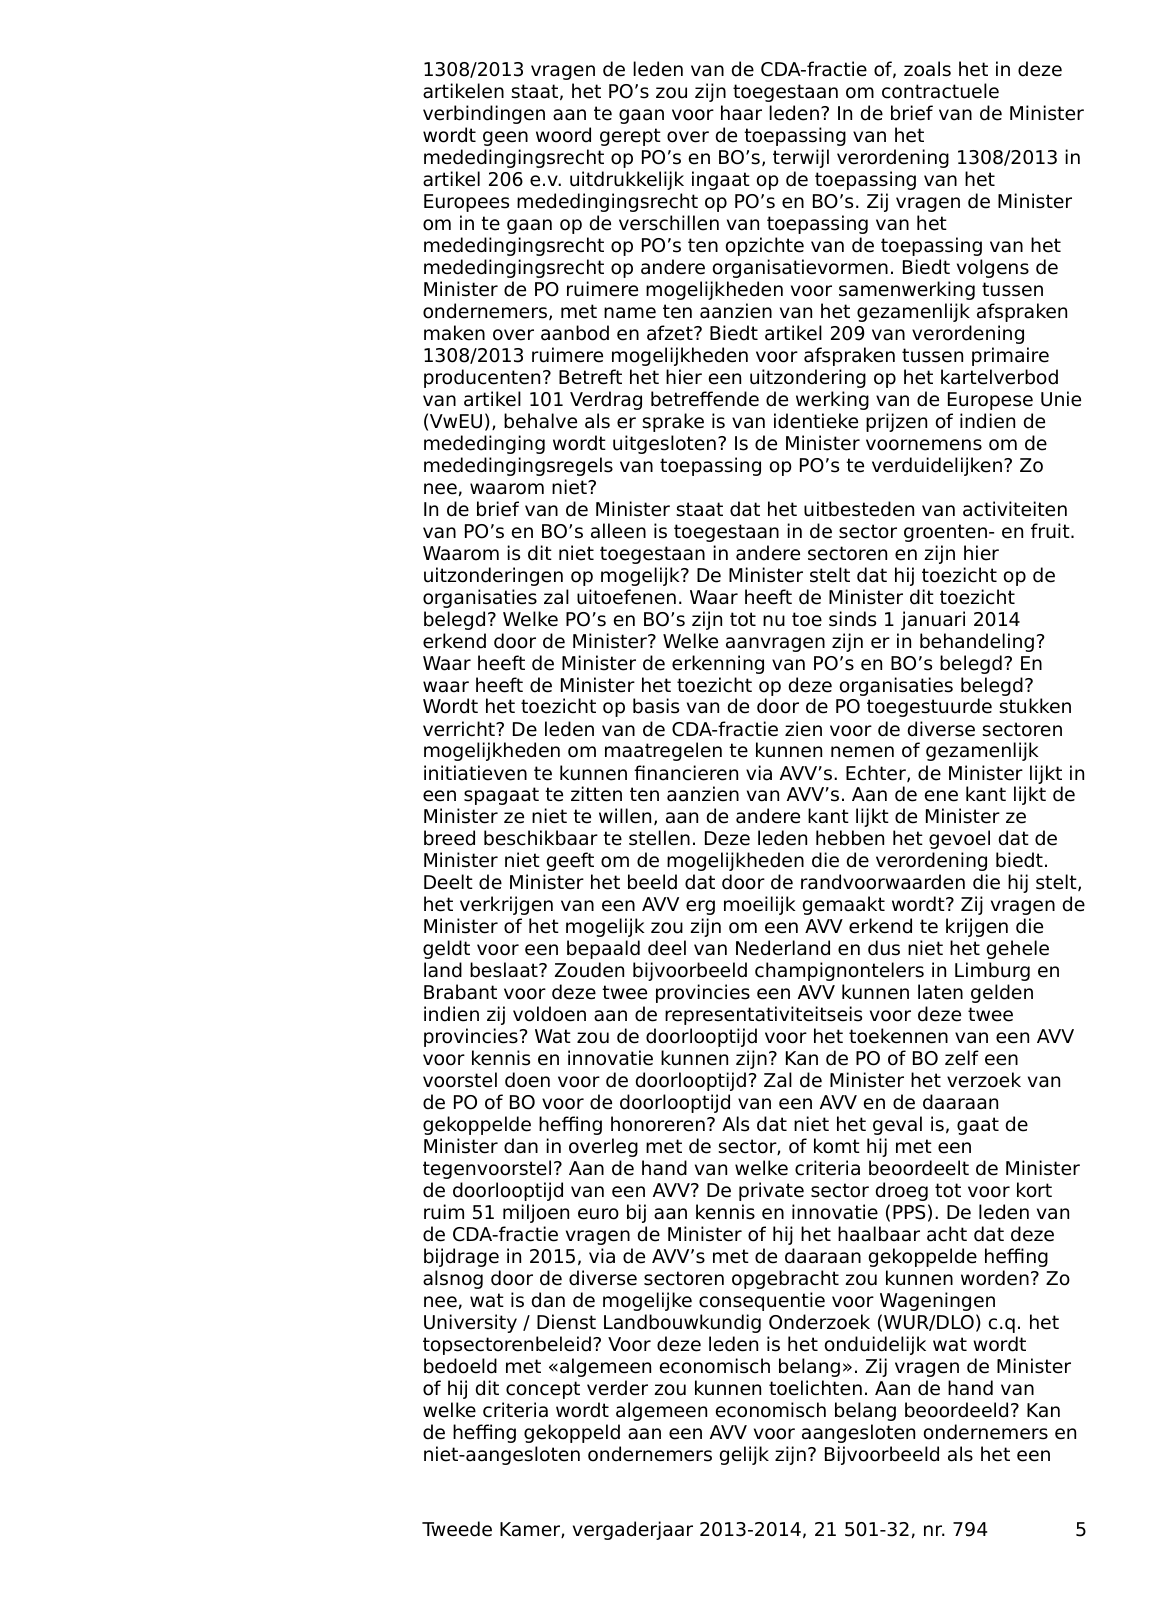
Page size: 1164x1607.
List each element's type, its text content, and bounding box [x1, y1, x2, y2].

text In de brief van de Minister staat dat het uitbesteden van activiteiten van PO’s en BO’s alleen is toegestaan in de sector groenten- en fruit. Waarom is dit niet toegestaan in andere sectoren en zijn hier uitzonderingen op mogelijk? De Minister stelt dat hij toezicht op de organisaties zal uitoefenen. Waar heeft de Minister dit toezicht belegd? Welke PO’s en BO’s zijn tot nu toe sinds 1 januari 2014 erkend door de Minister? Welke aanvragen zijn er in behandeling? Waar heeft de Minister de erkenning van PO’s en BO’s belegd? En waar heeft de Minister het toezicht op deze organisaties belegd? Wordt het toezicht op basis van de door de PO toegestuurde stukken verricht? De leden van de CDA-fractie zien voor de diverse sectoren mogelijkheden om maatregelen te kunnen nemen of gezamenlijk initiatieven te kunnen financieren via AVV’s. Echter, de Minister lijkt in een spagaat te zitten ten aanzien van AVV’s. Aan de ene kant lijkt de Minister ze niet te willen, aan de andere kant lijkt de Minister ze breed beschikbaar te stellen. Deze leden hebben het gevoel dat de Minister niet geeft om de mogelijkheden die de verordening biedt. Deelt de Minister het beeld dat door de randvoorwaarden die hij stelt, het verkrijgen van een AVV erg moeilijk gemaakt wordt? Zij vragen de Minister of het mogelijk zou zijn om een AVV erkend te krijgen die geldt voor een bepaald deel van Nederland en dus niet het gehele land beslaat? Zouden bijvoorbeeld champignontelers in Limburg en Brabant voor deze twee provincies een AVV kunnen laten gelden indien zij voldoen aan de representativiteitseis voor deze twee provincies? Wat zou de doorlooptijd voor het toekennen van een AVV voor kennis en innovatie kunnen zijn? Kan de PO of BO zelf een voorstel doen voor de doorlooptijd? Zal de Minister het verzoek van de PO of BO voor de doorlooptijd van een AVV en de daaraan gekoppelde heffing honoreren? Als dat niet het geval is, gaat de Minister dan in overleg met de sector, of komt hij met een tegenvoorstel? Aan de hand van welke criteria beoordeelt de Minister de doorlooptijd van een AVV? De private sector droeg tot voor kort ruim 51 miljoen euro bij aan kennis en innovatie (PPS). De leden van de CDA-fractie vragen de Minister of hij het haalbaar acht dat deze bijdrage in 2015, via de AVV’s met de daaraan gekoppelde heffing alsnog door de diverse sectoren opgebracht zou kunnen worden? Zo nee, wat is dan de mogelijke consequentie voor Wageningen University / Dienst Landbouwkundig Onderzoek (WUR/DLO) c.q. het topsectorenbeleid? Voor deze leden is het onduidelijk wat wordt bedoeld met «algemeen economisch belang». Zij vragen de Minister of hij dit concept verder zou kunnen toelichten. Aan de hand van welke criteria wordt algemeen economisch belang beoordeeld? Kan de heffing gekoppeld aan een AVV voor aangesloten ondernemers en niet-aangesloten ondernemers gelijk zijn? Bijvoorbeeld als het een [422, 499, 1087, 1466]
text 1308/2013 vragen de leden van de CDA-fractie of, zoals het in deze artikelen staat, het PO’s zou zijn toegestaan om contractuele verbindingen aan te gaan voor haar leden? In de brief van de Minister wordt geen woord gerept over de toepassing van het mededingingsrecht op PO’s en BO’s, terwijl verordening 1308/2013 in artikel 206 e.v. uitdrukkelijk ingaat op de toepassing van het Europees mededingingsrecht op PO’s en BO’s. Zij vragen de Minister om in te gaan op de verschillen van toepassing van het mededingingsrecht op PO’s ten opzichte van de toepassing van het mededingingsrecht op andere organisatievormen. Biedt volgens de Minister de PO ruimere mogelijkheden voor samenwerking tussen ondernemers, met name ten aanzien van het gezamenlijk afspraken maken over aanbod en afzet? Biedt artikel 209 van verordening 1308/2013 ruimere mogelijkheden voor afspraken tussen primaire producenten? Betreft het hier een uitzondering op het kartelverbod van artikel 101 Verdrag betreffende de werking van de Europese Unie (VwEU), behalve als er sprake is van identieke prijzen of indien de mededinging wordt uitgesloten? Is de Minister voornemens om de mededingingsregels van toepassing op PO’s te verduidelijken? Zo nee, waarom niet? [422, 59, 1087, 499]
